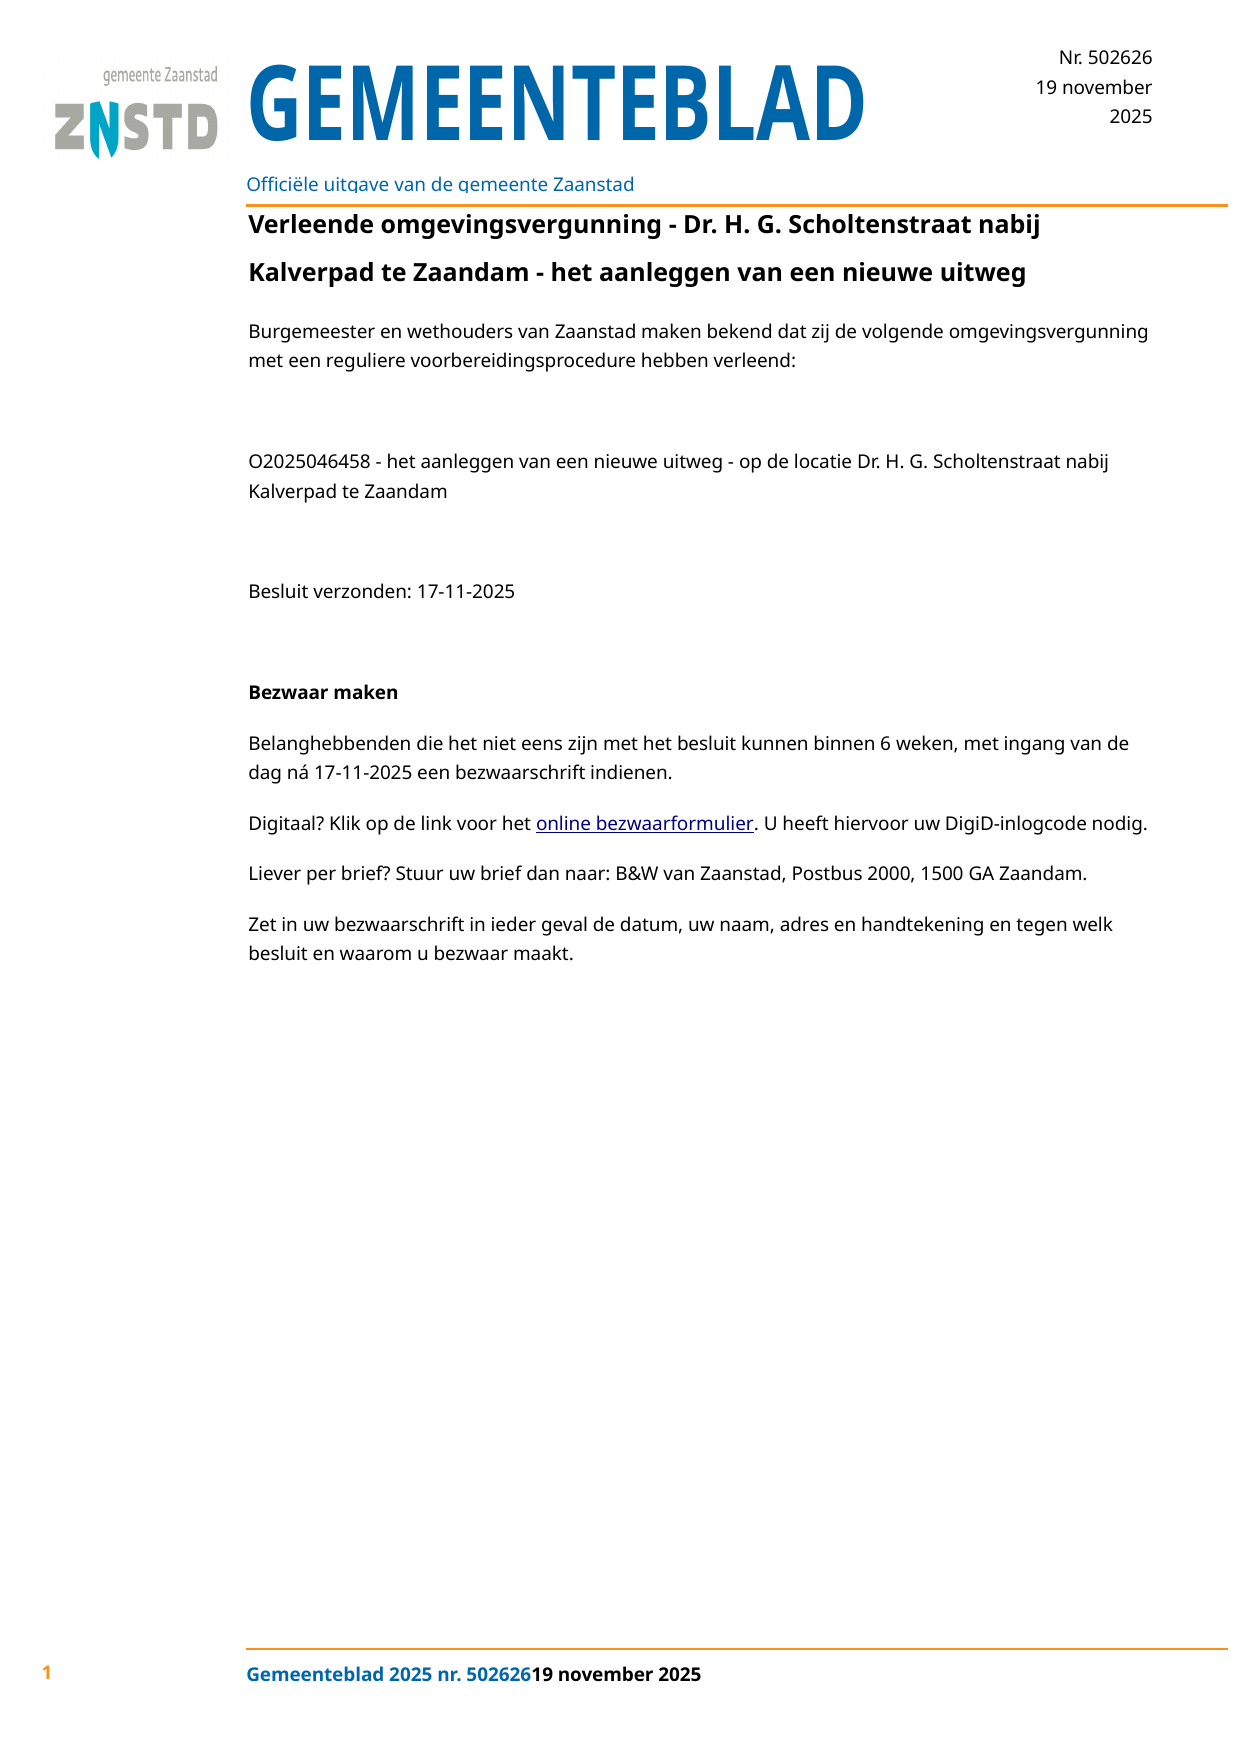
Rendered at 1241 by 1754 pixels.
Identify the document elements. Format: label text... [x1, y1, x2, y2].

text O2025046458 - het aanleggen van een nieuwe uitweg - op de locatie Dr. H. G. Scholtenstraat nabij Kalverpad te Zaandam [248, 448, 1152, 504]
text Besluit verzonden: 17-11-2025 [248, 579, 1152, 604]
text Belanghebbenden die het niet eens zijn met het besluit kunnen binnen 6 weken, met ingang van de dag ná 17-11-2025 een bezwaarschrift indienen. [248, 730, 1152, 785]
text Burgemeester en wethouders van Zaanstad maken bekend dat zij de volgende omgevingsvergunning met een reguliere voorbereidingsprocedure hebben verleend: [248, 318, 1152, 373]
text Bezwaar maken [248, 679, 1152, 705]
text Digitaal? Klik op de link voor het online bezwaarformulier. U heeft hiervoor uw DigiD-inlogcode nodig. [248, 810, 1152, 836]
text Verleende omgevingsvergunning - Dr. H. G. Scholtenstraat nabij Kalverpad te Zaandam - het aanleggen van een nieuwe uitweg [248, 207, 1152, 288]
picture [41, 47, 231, 172]
text Liever per brief? Stuur uw brief dan naar: B&W van Zaanstad, Postbus 2000, 1500 GA Zaandam. [248, 860, 1152, 886]
text Zet in uw bezwaarschrift in ieder geval de datum, uw naam, adres en handtekening en tegen welk besluit en waarom u bezwaar maakt. [248, 911, 1152, 966]
